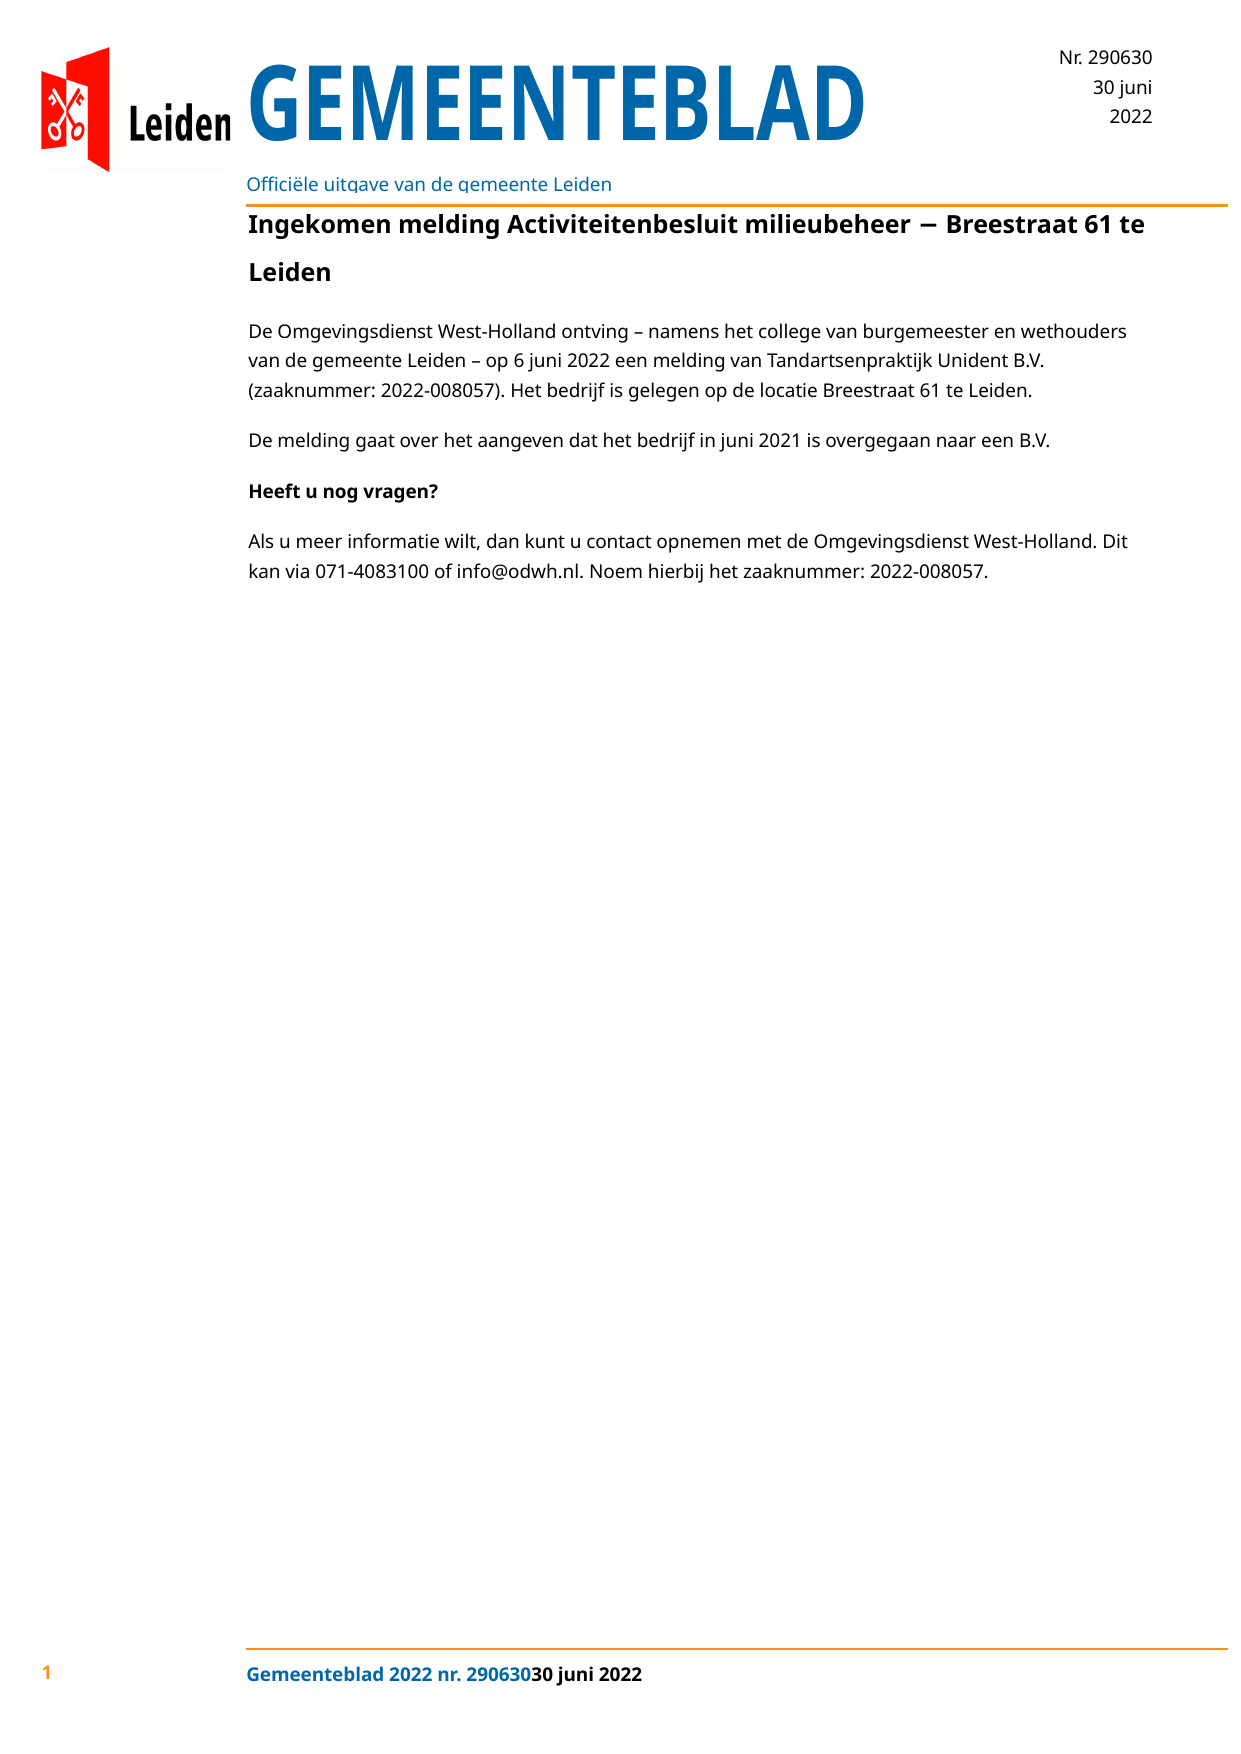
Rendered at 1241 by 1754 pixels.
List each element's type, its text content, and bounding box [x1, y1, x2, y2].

text De Omgevingsdienst West-Holland ontving – namens het college van burgemeester en wethouders van de gemeente Leiden – op 6 juni 2022 een melding van Tandartsenpraktijk Unident B.V. (zaaknummer: 2022-008057). Het bedrijf is gelegen op de locatie Breestraat 61 te Leiden. [248, 318, 1152, 403]
text Als u meer informatie wilt, dan kunt u contact opnemen met de Omgevingsdienst West-Holland. Dit kan via 071-4083100 of info@odwh.nl. Noem hierbij het zaaknummer: 2022-008057. [248, 528, 1152, 584]
picture [41, 47, 231, 172]
text De melding gaat over het aangeven dat het bedrijf in juni 2021 is overgegaan naar een B.V. [248, 427, 1152, 453]
text Ingekomen melding Activiteitenbesluit milieubeheer − Breestraat 61 te Leiden [248, 207, 1152, 288]
text Heeft u nog vragen? [248, 478, 1152, 504]
